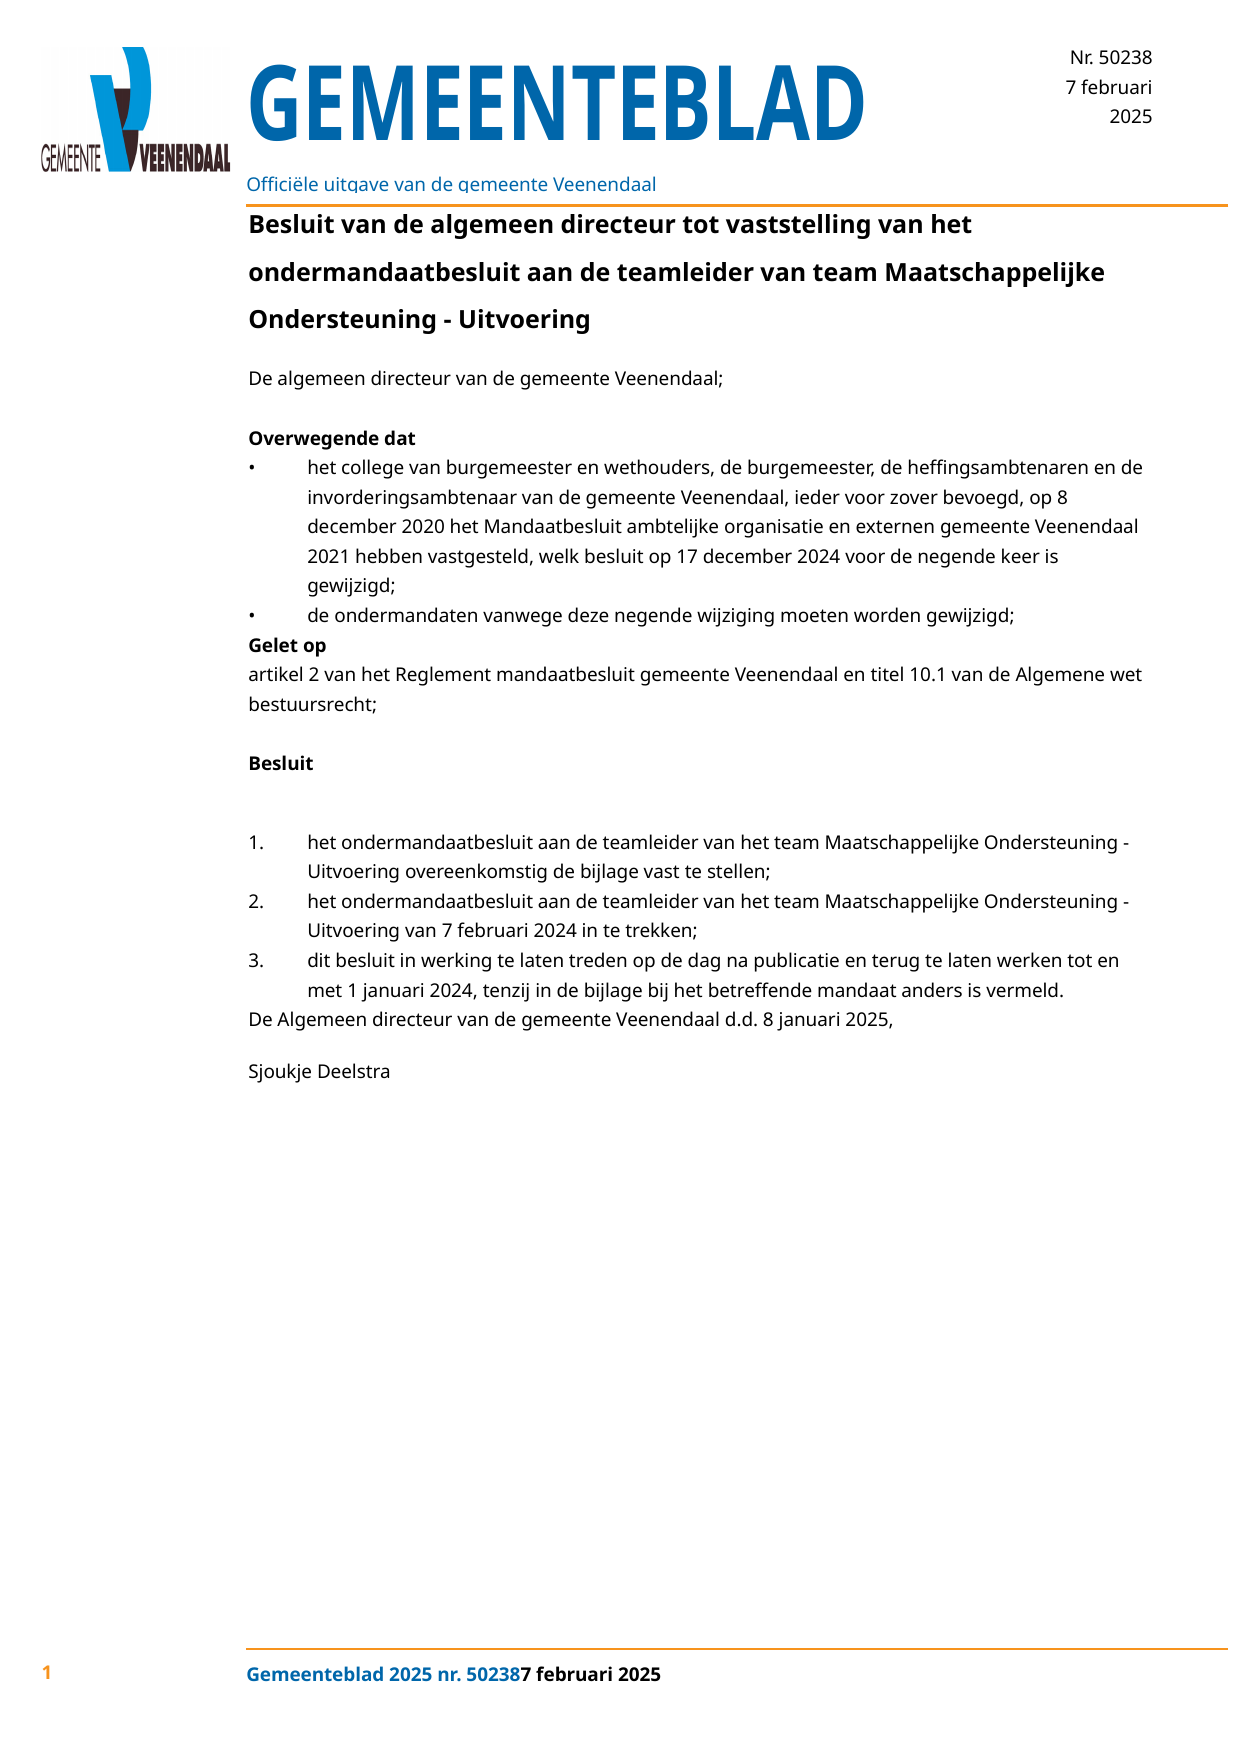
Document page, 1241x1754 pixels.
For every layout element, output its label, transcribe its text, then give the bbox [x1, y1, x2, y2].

picture [41, 47, 130, 172]
list het college van burgemeester en wethouders, de burgemeester, de heffingsambtenaren en de invorderingsambtenaar van de gemeente Veenendaal, ieder voor zover bevoegd, op 8 december 2020 het Mandaatbesluit ambtelijke organisatie en externen gemeente Veenendaal 2021 hebben vastgesteld, welk besluit op 17 december 2024 voor de negende keer is gewijzigd; [248, 454, 1152, 598]
text De algemeen directeur van de gemeente Veenendaal; [248, 366, 1152, 391]
list het ondermandaatbesluit aan de teamleider van het team Maatschappelijke Ondersteuning - Uitvoering overeenkomstig de bijlage vast te stellen; [248, 829, 1152, 884]
list dit besluit in werking te laten treden op de dag na publicatie en terug te laten werken tot en met 1 januari 2024, tenzij in de bijlage bij het betreffende mandaat anders is vermeld. [248, 947, 1152, 1003]
text Sjoukje Deelstra [248, 1058, 1152, 1084]
text De Algemeen directeur van de gemeente Veenendaal d.d. 8 januari 2025, [248, 1006, 1152, 1032]
text artikel 2 van het Reglement mandaatbesluit gemeente Veenendaal en titel 10.1 van de Algemene wet bestuursrecht; [248, 661, 1152, 717]
list het ondermandaatbesluit aan de teamleider van het team Maatschappelijke Ondersteuning - Uitvoering van 7 februari 2024 in te trekken; [248, 888, 1152, 943]
text Overwegende dat [248, 425, 1152, 450]
text Gelet op [248, 632, 1152, 657]
text Besluit [248, 750, 1152, 776]
picture [123, 47, 231, 172]
list de ondermandaten vanwege deze negende wijziging moeten worden gewijzigd; [248, 602, 1152, 628]
text Besluit van de algemeen directeur tot vaststelling van het ondermandaatbesluit aan de teamleider van team Maatschappelijke Ondersteuning - Uitvoering [248, 207, 1152, 336]
